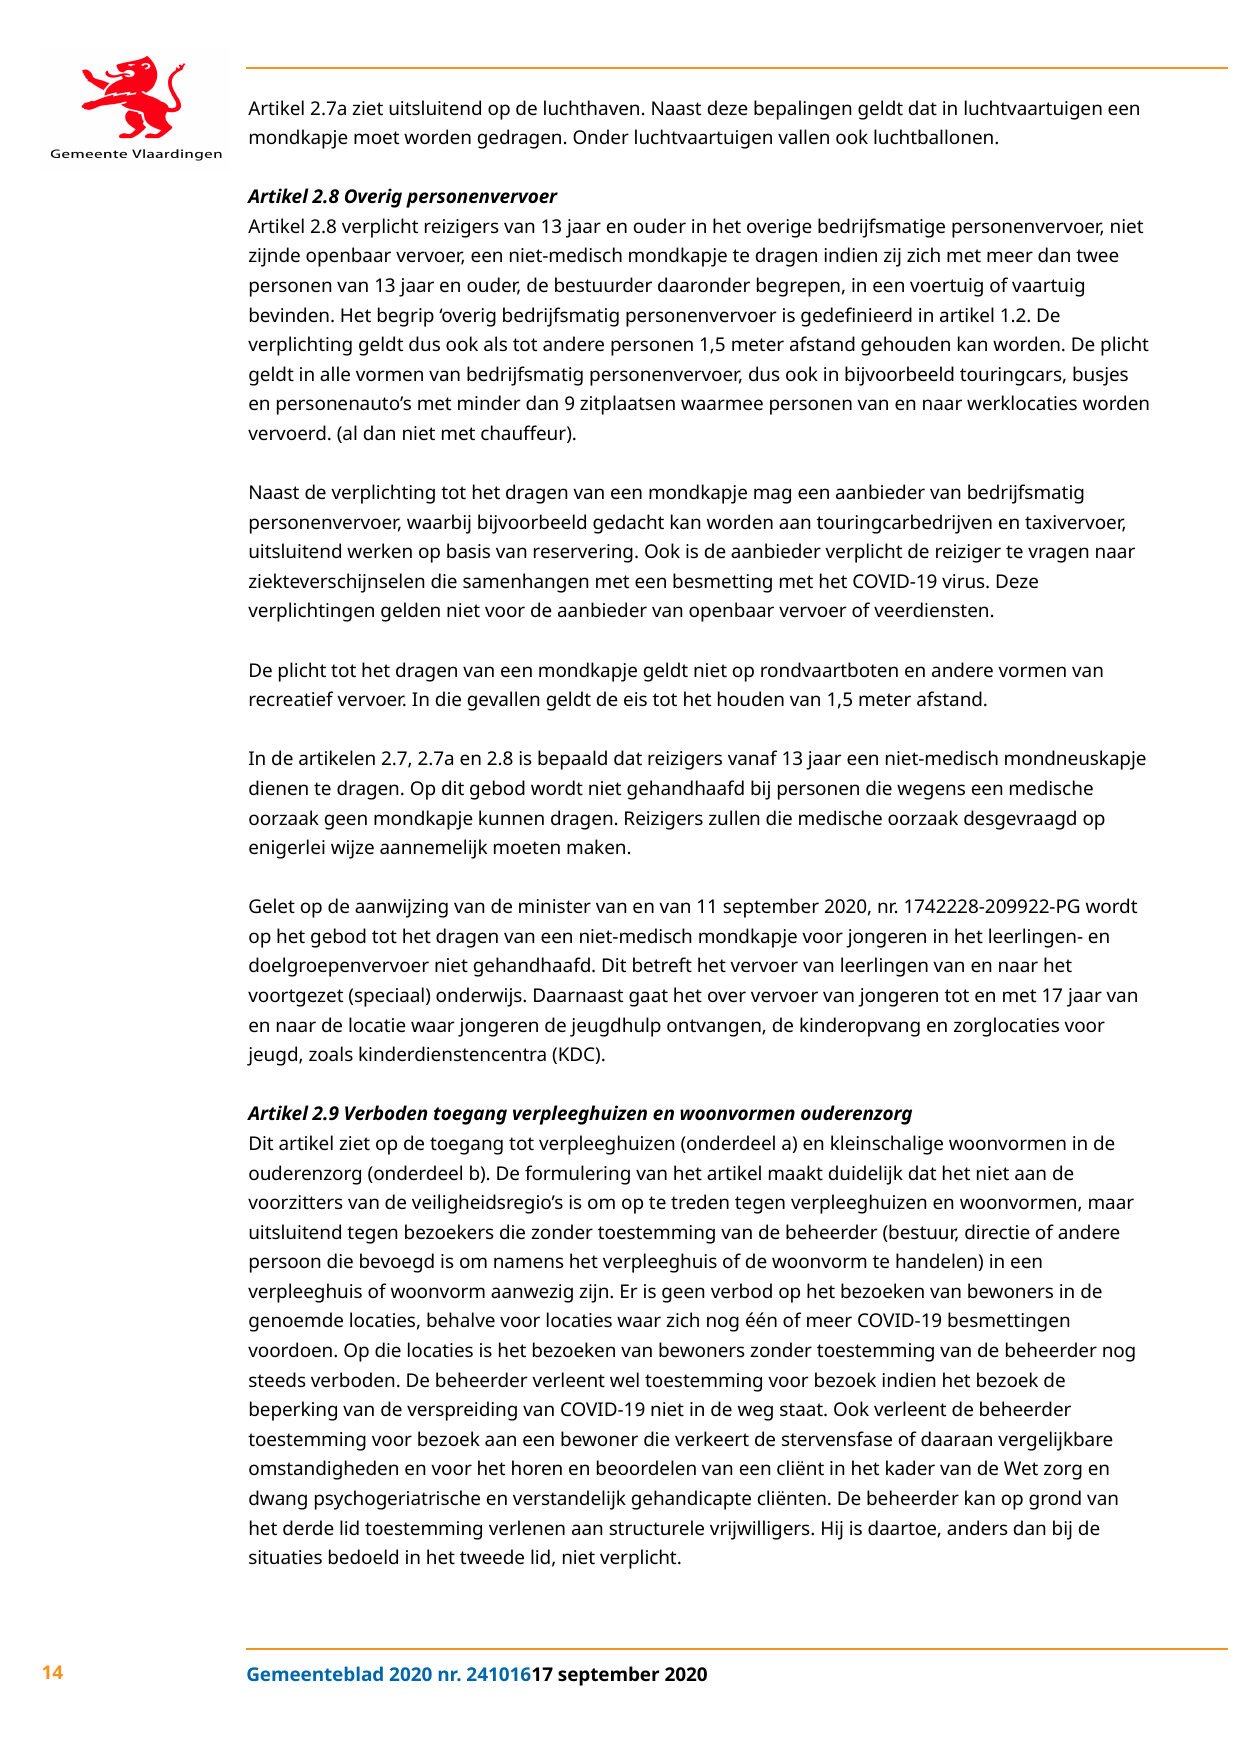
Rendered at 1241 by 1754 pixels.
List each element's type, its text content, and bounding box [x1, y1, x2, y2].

text In de artikelen 2.7, 2.7a en 2.8 is bepaald dat reizigers vanaf 13 jaar een niet-medisch mondneuskapje dienen te dragen. Op dit gebod wordt niet gehandhaafd bij personen die wegens een medische oorzaak geen mondkapje kunnen dragen. Reizigers zullen die medische oorzaak desgevraagd op enigerlei wijze aannemelijk moeten maken. [248, 746, 1152, 860]
text Dit artikel ziet op de toegang tot verpleeghuizen (onderdeel a) en kleinschalige woonvormen in de ouderenzorg (onderdeel b). De formulering van het artikel maakt duidelijk dat het niet aan de voorzitters van de veiligheidsregio’s is om op te treden tegen verpleeghuizen en woonvormen, maar uitsluitend tegen bezoekers die zonder toestemming van de beheerder (bestuur, directie of andere persoon die bevoegd is om namens het verpleeghuis of de woonvorm te handelen) in een verpleeghuis of woonvorm aanwezig zijn. Er is geen verbod op het bezoeken van bewoners in de genoemde locaties, behalve voor locaties waar zich nog één of meer COVID-19 besmettingen voordoen. Op die locaties is het bezoeken van bewoners zonder toestemming van de beheerder nog steeds verboden. De beheerder verleent wel toestemming voor bezoek indien het bezoek de beperking van de verspreiding van COVID-19 niet in de weg staat. Ook verleent de beheerder toestemming voor bezoek aan een bewoner die verkeert de stervensfase of daaraan vergelijkbare omstandigheden en voor het horen en beoordelen van een cliënt in het kader van de Wet zorg en dwang psychogeriatrische en verstandelijk gehandicapte cliënten. De beheerder kan op grond van het derde lid toestemming verlenen aan structurele vrijwilligers. Hij is daartoe, anders dan bij de situaties bedoeld in het tweede lid, niet verplicht. [248, 1130, 1152, 1570]
text De plicht tot het dragen van een mondkapje geldt niet op rondvaartboten en andere vormen van recreatief vervoer. In die gevallen geldt de eis tot het houden van 1,5 meter afstand. [248, 657, 1152, 712]
text Artikel 2.7a ziet uitsluitend op de luchthaven. Naast deze bepalingen geldt dat in luchtvaartuigen een mondkapje moet worden gedragen. Onder luchtvaartuigen vallen ook luchtballonen. [248, 95, 1152, 150]
text Artikel 2.8 verplicht reizigers van 13 jaar en ouder in het overige bedrijfsmatige personenvervoer, niet zijnde openbaar vervoer, een niet-medisch mondkapje te dragen indien zij zich met meer dan twee personen van 13 jaar en ouder, de bestuurder daaronder begrepen, in een voertuig of vaartuig bevinden. Het begrip ‘overig bedrijfsmatig personenvervoer is gedefinieerd in artikel 1.2. De verplichting geldt dus ook als tot andere personen 1,5 meter afstand gehouden kan worden. De plicht geldt in alle vormen van bedrijfsmatig personenvervoer, dus ook in bijvoorbeeld touringcars, busjes en personenauto’s met minder dan 9 zitplaatsen waarmee personen van en naar werklocaties worden vervoerd. (al dan niet met chauffeur). [248, 213, 1152, 446]
picture [41, 47, 231, 172]
text Artikel 2.8 Overig personenvervoer [248, 183, 1152, 209]
text Naast de verplichting tot het dragen van een mondkapje mag een aanbieder van bedrijfsmatig personenvervoer, waarbij bijvoorbeeld gedacht kan worden aan touringcarbedrijven en taxivervoer, uitsluitend werken op basis van reservering. Ook is de aanbieder verplicht de reiziger te vragen naar ziekteverschijnselen die samenhangen met een besmetting met het COVID-19 virus. Deze verplichtingen gelden niet voor de aanbieder van openbaar vervoer of veerdiensten. [248, 479, 1152, 623]
text Gelet op de aanwijzing van de minister van en van 11 september 2020, nr. 1742228-209922-PG wordt op het gebod tot het dragen van een niet-medisch mondkapje voor jongeren in het leerlingen- en doelgroepenvervoer niet gehandhaafd. Dit betreft het vervoer van leerlingen van en naar het voortgezet (speciaal) onderwijs. Daarnaast gaat het over vervoer van jongeren tot en met 17 jaar van en naar de locatie waar jongeren de jeugdhulp ontvangen, de kinderopvang en zorglocaties voor jeugd, zoals kinderdienstencentra (KDC). [248, 893, 1152, 1067]
text Artikel 2.9 Verboden toegang verpleeghuizen en woonvormen ouderenzorg [248, 1101, 1152, 1126]
